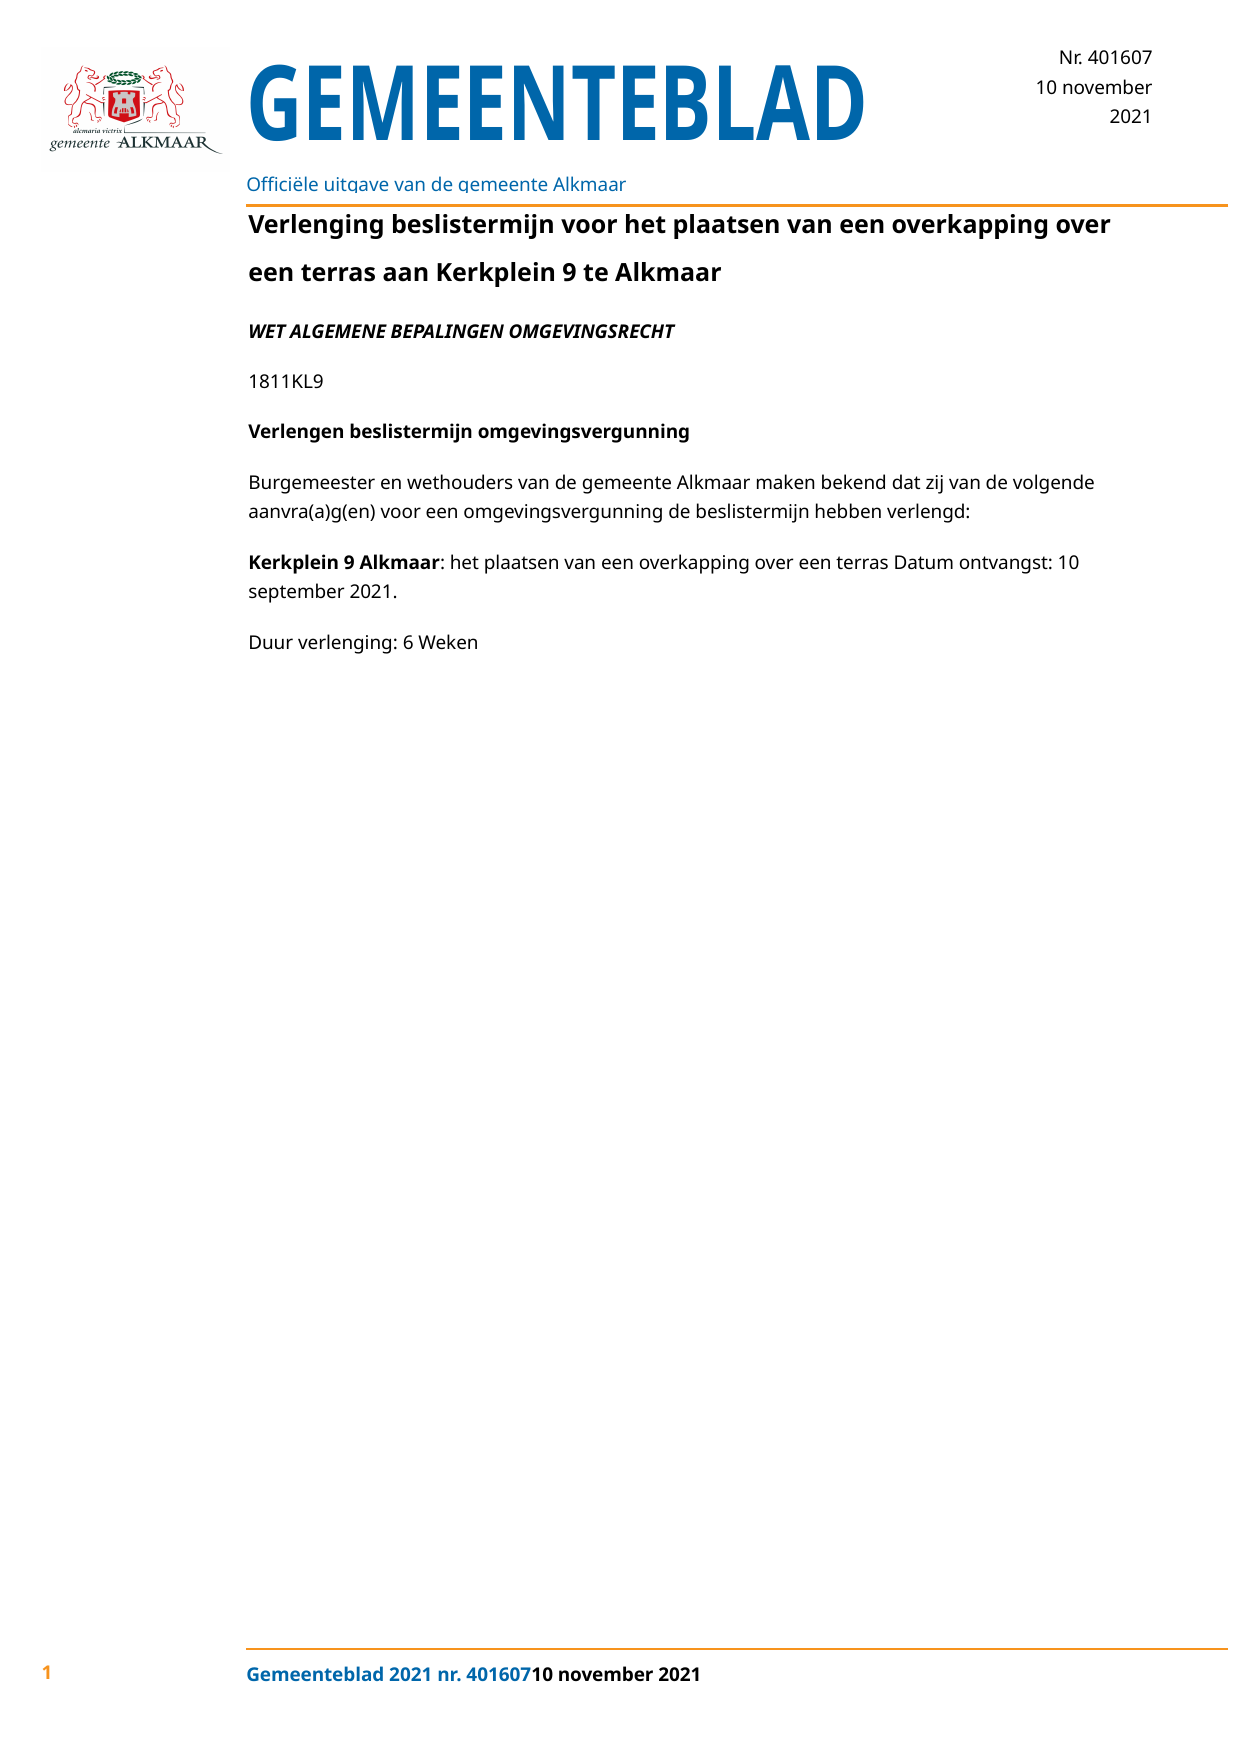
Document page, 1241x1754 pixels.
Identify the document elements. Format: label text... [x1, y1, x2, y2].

text 1811KL9 [248, 368, 1152, 394]
text Kerkplein 9 Alkmaar: het plaatsen van een overkapping over een terras Datum ontvangst: 10 september 2021. [248, 549, 1152, 604]
text Burgemeester en wethouders van de gemeente Alkmaar maken bekend dat zij van de volgende aanvra(a)g(en) voor een omgevingsvergunning de beslistermijn hebben verlengd: [248, 469, 1152, 524]
text Verlenging beslistermijn voor het plaatsen van een overkapping over een terras aan Kerkplein 9 te Alkmaar [248, 207, 1152, 288]
text Duur verlenging: 6 Weken [248, 629, 1152, 655]
text WET ALGEMENE BEPALINGEN OMGEVINGSRECHT [248, 318, 1152, 344]
picture [41, 47, 231, 172]
text Verlengen beslistermijn omgevingsvergunning [248, 419, 1152, 444]
